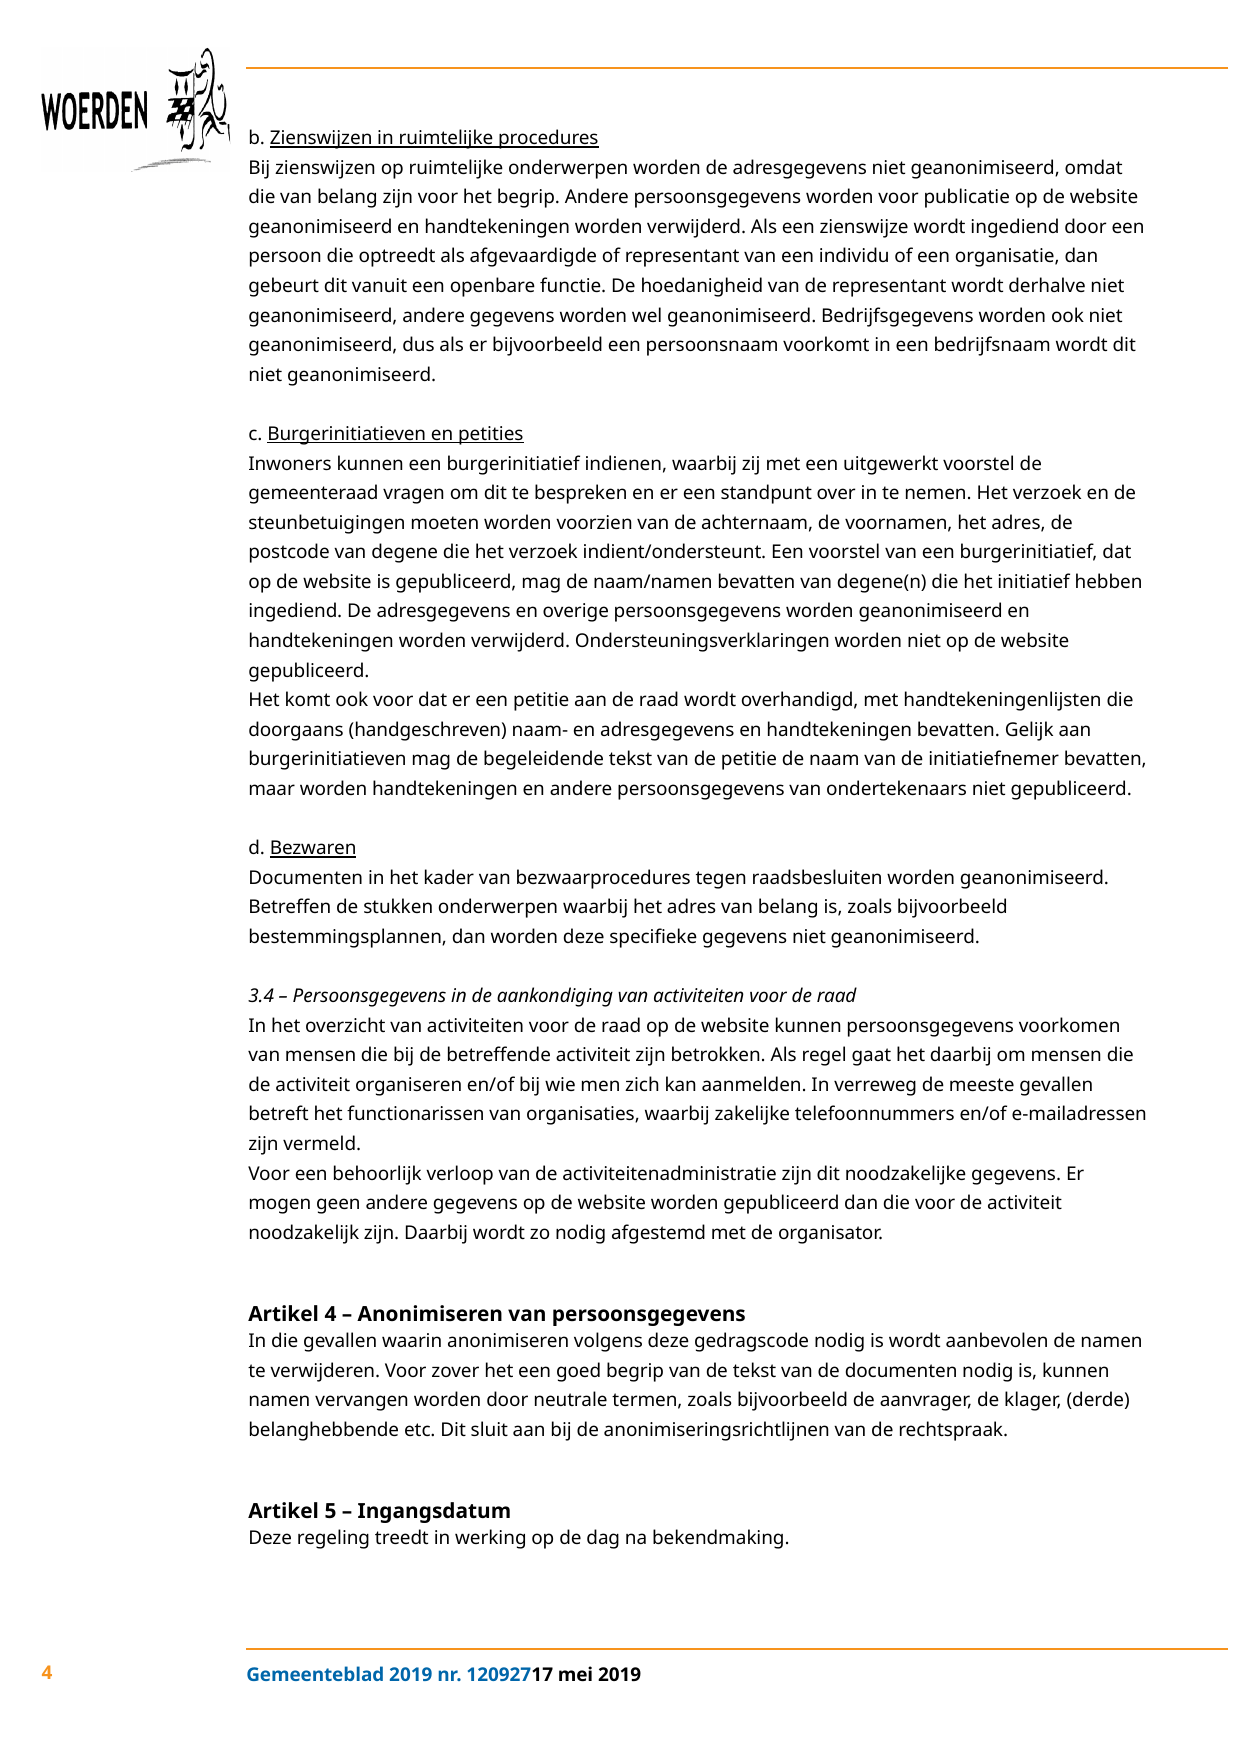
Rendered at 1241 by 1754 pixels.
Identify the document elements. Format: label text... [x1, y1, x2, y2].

text Bij zienswijzen op ruimtelijke onderwerpen worden de adresgegevens niet geanonimiseerd, omdat die van belang zijn voor het begrip. Andere persoonsgegevens worden voor publicatie op de website geanonimiseerd en handtekeningen worden verwijderd. Als een zienswijze wordt ingediend door een persoon die optreedt als afgevaardigde of representant van een individu of een organisatie, dan gebeurt dit vanuit een openbare functie. De hoedanigheid van de representant wordt derhalve niet geanonimiseerd, andere gegevens worden wel geanonimiseerd. Bedrijfsgegevens worden ook niet geanonimiseerd, dus als er bijvoorbeeld een persoonsnaam voorkomt in een bedrijfsnaam wordt dit niet geanonimiseerd. [248, 154, 1152, 387]
text Documenten in het kader van bezwaarprocedures tegen raadsbesluiten worden geanonimiseerd. Betreffen de stukken onderwerpen waarbij het adres van belang is, zoals bijvoorbeeld bestemmingsplannen, dan worden deze specifieke gegevens niet geanonimiseerd. [248, 864, 1152, 949]
text Artikel 4 – Anonimiseren van persoonsgegevens [248, 1299, 1152, 1327]
text Het komt ook voor dat er een petitie aan de raad wordt overhandigd, met handtekeningenlijsten die doorgaans (handgeschreven) naam- en adresgegevens en handtekeningen bevatten. Gelijk aan burgerinitiatieven mag de begeleidende tekst van de petitie de naam van de initiatiefnemer bevatten, maar worden handtekeningen en andere persoonsgegevens van ondertekenaars niet gepubliceerd. [248, 686, 1152, 801]
text In het overzicht van activiteiten voor de raad op de website kunnen persoonsgegevens voorkomen van mensen die bij de betreffende activiteit zijn betrokken. Als regel gaat het daarbij om mensen die de activiteit organiseren en/of bij wie men zich kan aanmelden. In verreweg de meeste gevallen betreft het functionarissen van organisaties, waarbij zakelijke telefoonnummers en/of e-mailadressen zijn vermeld. [248, 1012, 1152, 1156]
text b. Zienswijzen in ruimtelijke procedures [248, 124, 1152, 150]
text Voor een behoorlijk verloop van de activiteitenadministratie zijn dit noodzakelijke gegevens. Er mogen geen andere gegevens op de website worden gepubliceerd dan die voor de activiteit noodzakelijk zijn. Daarbij wordt zo nodig afgestemd met de organisator. [248, 1160, 1152, 1245]
text Deze regeling treedt in werking op de dag na bekendmaking. [248, 1524, 1152, 1550]
text d. Bezwaren [248, 834, 1152, 860]
text 3.4 – Persoonsgegevens in de aankondiging van activiteiten voor de raad [248, 982, 1152, 1008]
text Artikel 5 – Ingangsdatum [248, 1496, 1152, 1524]
text c. Burgerinitiatieven en petities [248, 420, 1152, 446]
text In die gevallen waarin anonimiseren volgens deze gedragscode nodig is wordt aanbevolen de namen te verwijderen. Voor zover het een goed begrip van de tekst van de documenten nodig is, kunnen namen vervangen worden door neutrale termen, zoals bijvoorbeeld de aanvrager, de klager, (derde) belanghebbende etc. Dit sluit aan bij de anonimiseringsrichtlijnen van de rechtspraak. [248, 1327, 1152, 1442]
picture [41, 47, 231, 172]
text Inwoners kunnen een burgerinitiatief indienen, waarbij zij met een uitgewerkt voorstel de gemeenteraad vragen om dit te bespreken en er een standpunt over in te nemen. Het verzoek en de steunbetuigingen moeten worden voorzien van de achternaam, de voornamen, het adres, de postcode van degene die het verzoek indient/ondersteunt. Een voorstel van een burgerinitiatief, dat op de website is gepubliceerd, mag de naam/namen bevatten van degene(n) die het initiatief hebben ingediend. De adresgegevens en overige persoonsgegevens worden geanonimiseerd en handtekeningen worden verwijderd. Ondersteuningsverklaringen worden niet op de website gepubliceerd. [248, 450, 1152, 683]
